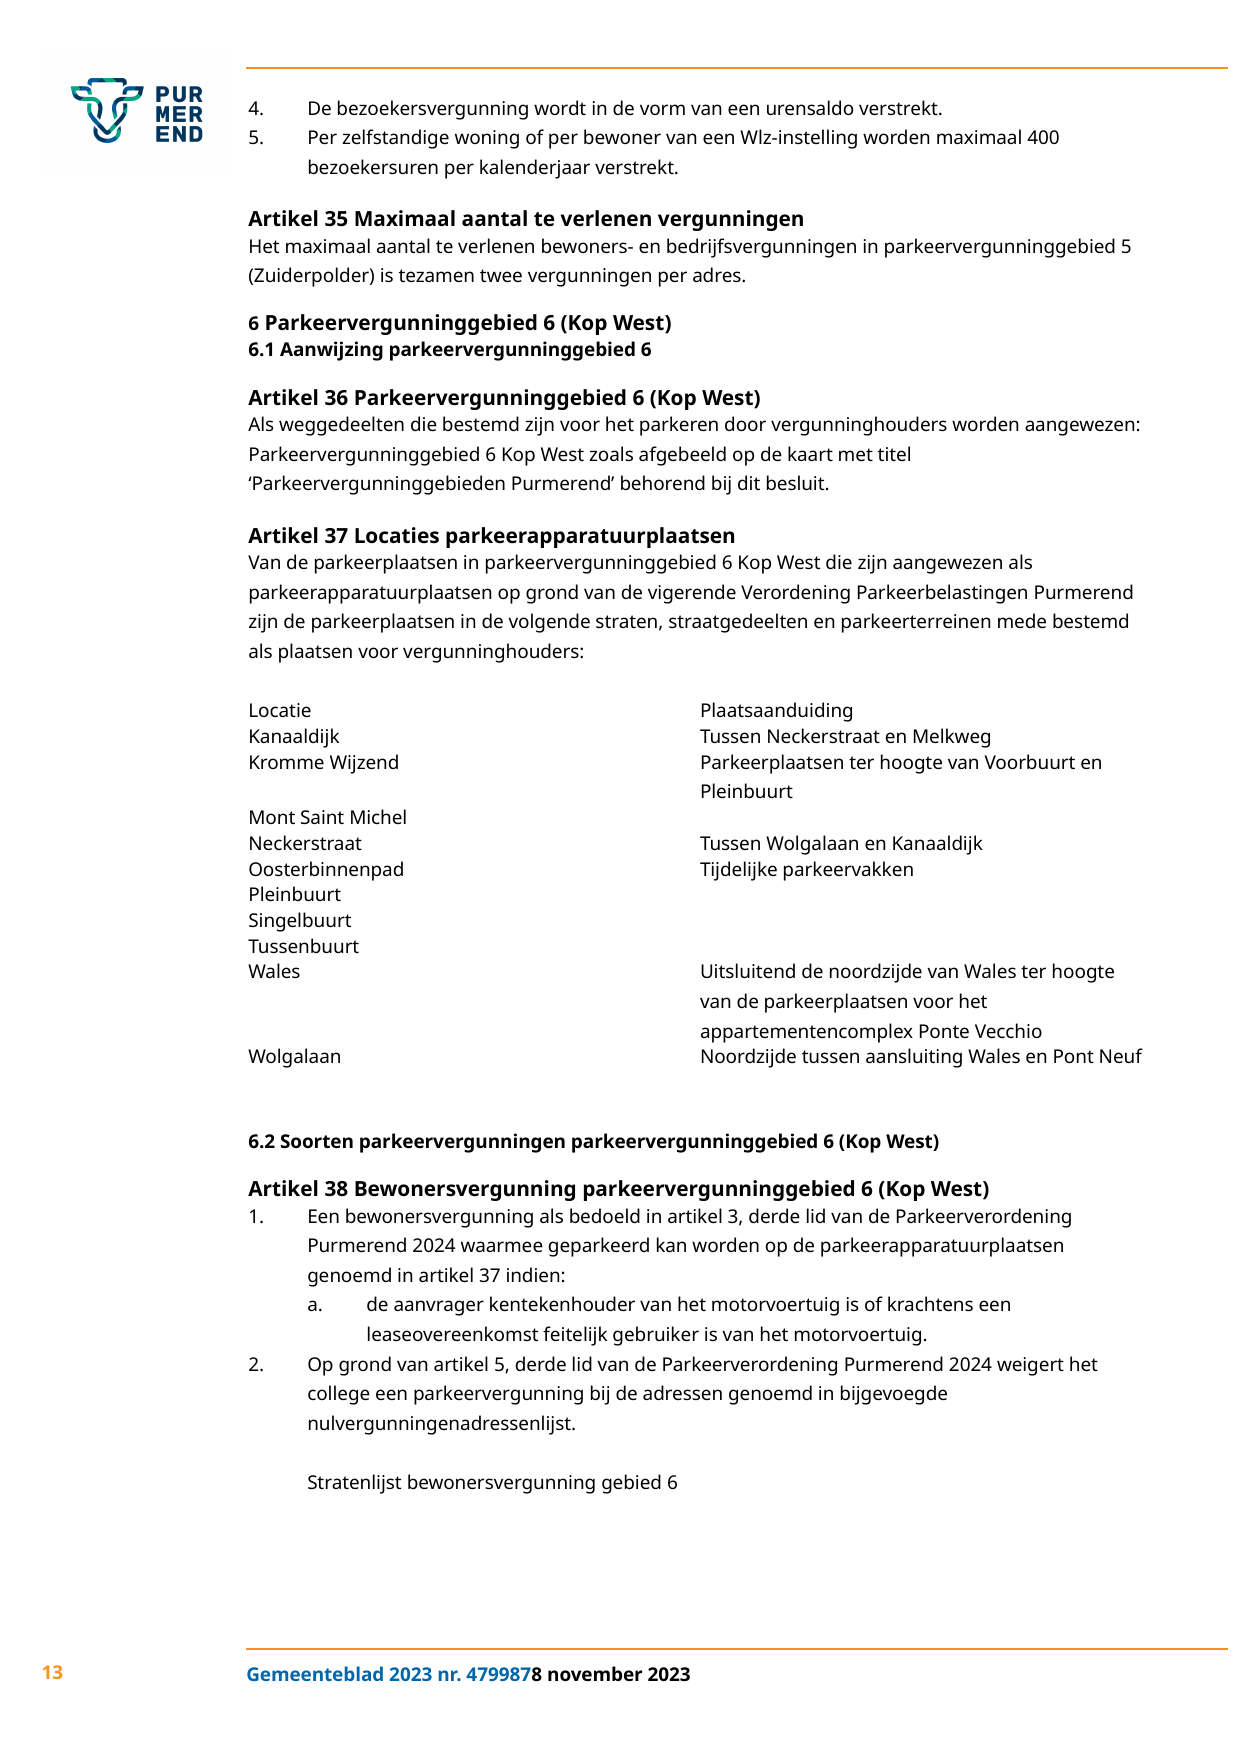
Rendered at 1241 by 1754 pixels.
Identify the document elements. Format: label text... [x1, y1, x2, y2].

picture [41, 47, 231, 172]
text Artikel 37 Locaties parkeerapparatuurplaatsen [248, 521, 1152, 549]
table_cell Tussenbuurt [248, 933, 700, 959]
table_cell Neckerstraat [248, 830, 700, 856]
text Artikel 35 Maximaal aantal te verlenen vergunningen [248, 204, 1152, 233]
table_cell [700, 881, 1152, 907]
table_cell Wales [248, 959, 700, 1043]
list Stratenlijst bewonersvergunning gebied 6 [248, 1469, 1152, 1495]
list Een bewonersvergunning als bedoeld in artikel 3, derde lid van de Parkeerverordening Purmerend 2024 waarmee geparkeerd kan worden op de parkeerapparatuurplaatsen genoemd in artikel 37 indien: [248, 1203, 1152, 1288]
list de aanvrager kentekenhouder van het motorvoertuig is of krachtens een leaseovereenkomst feitelijk gebruiker is van het motorvoertuig. [307, 1292, 1152, 1347]
table_cell Mont Saint Michel [248, 804, 700, 830]
table_cell Oosterbinnenpad [248, 856, 700, 881]
table_cell Tussen Neckerstraat en Melkweg [700, 723, 1152, 749]
table_cell [248, 1069, 700, 1095]
table_cell [700, 1069, 1152, 1095]
text 6.2 Soorten parkeervergunningen parkeervergunninggebied 6 (Kop West) [248, 1128, 1152, 1153]
text Als weggedeelten die bestemd zijn voor het parkeren door vergunninghouders worden aangewezen: Parkeervergunninggebied 6 Kop West zoals afgebeeld op de kaart met titel ‘Parkeervergunninggebieden Purmerend’ behorend bij dit besluit. [248, 411, 1152, 496]
list De bezoekersvergunning wordt in de vorm van een urensaldo verstrekt. [248, 95, 1152, 121]
table_cell Singelbuurt [248, 907, 700, 933]
table_header Locatie [248, 698, 700, 723]
table_cell Wolgalaan [248, 1044, 700, 1069]
text Van de parkeerplaatsen in parkeervergunninggebied 6 Kop West die zijn aangewezen als parkeerapparatuurplaatsen op grond van de vigerende Verordening Parkeerbelastingen Purmerend zijn de parkeerplaatsen in de volgende straten, straatgedeelten en parkeerterreinen mede bestemd als plaatsen voor vergunninghouders: [248, 549, 1152, 664]
table_cell Kanaaldijk [248, 723, 700, 749]
table_cell Uitsluitend de noordzijde van Wales ter hoogte van de parkeerplaatsen voor het appartementencomplex Ponte Vecchio [700, 959, 1152, 1043]
table_cell [700, 933, 1152, 959]
text 6 Parkeervergunninggebied 6 (Kop West) [248, 308, 1152, 336]
text Artikel 36 Parkeervergunninggebied 6 (Kop West) [248, 383, 1152, 411]
table_cell Tussen Wolgalaan en Kanaaldijk [700, 830, 1152, 856]
text 6.1 Aanwijzing parkeervergunninggebied 6 [248, 336, 1152, 362]
text Het maximaal aantal te verlenen bewoners- en bedrijfsvergunningen in parkeervergunninggebied 5 (Zuiderpolder) is tezamen twee vergunningen per adres. [248, 233, 1152, 288]
table_cell [700, 907, 1152, 933]
list Per zelfstandige woning of per bewoner van een Wlz-instelling worden maximaal 400 bezoekersuren per kalenderjaar verstrekt. [248, 124, 1152, 180]
list Op grond van artikel 5, derde lid van de Parkeerverordening Purmerend 2024 weigert het college een parkeervergunning bij de adressen genoemd in bijgevoegde nulvergunningenadressenlijst. [248, 1351, 1152, 1436]
table_cell Tijdelijke parkeervakken [700, 856, 1152, 881]
table_cell [700, 804, 1152, 830]
text Artikel 38 Bewonersvergunning parkeervergunninggebied 6 (Kop West) [248, 1174, 1152, 1203]
table_cell Kromme Wijzend [248, 749, 700, 804]
table_cell Parkeerplaatsen ter hoogte van Voorbuurt en Pleinbuurt [700, 749, 1152, 804]
table_cell Noordzijde tussen aansluiting Wales en Pont Neuf [700, 1044, 1152, 1069]
table_cell Pleinbuurt [248, 881, 700, 907]
table_header Plaatsaanduiding [700, 698, 1152, 723]
